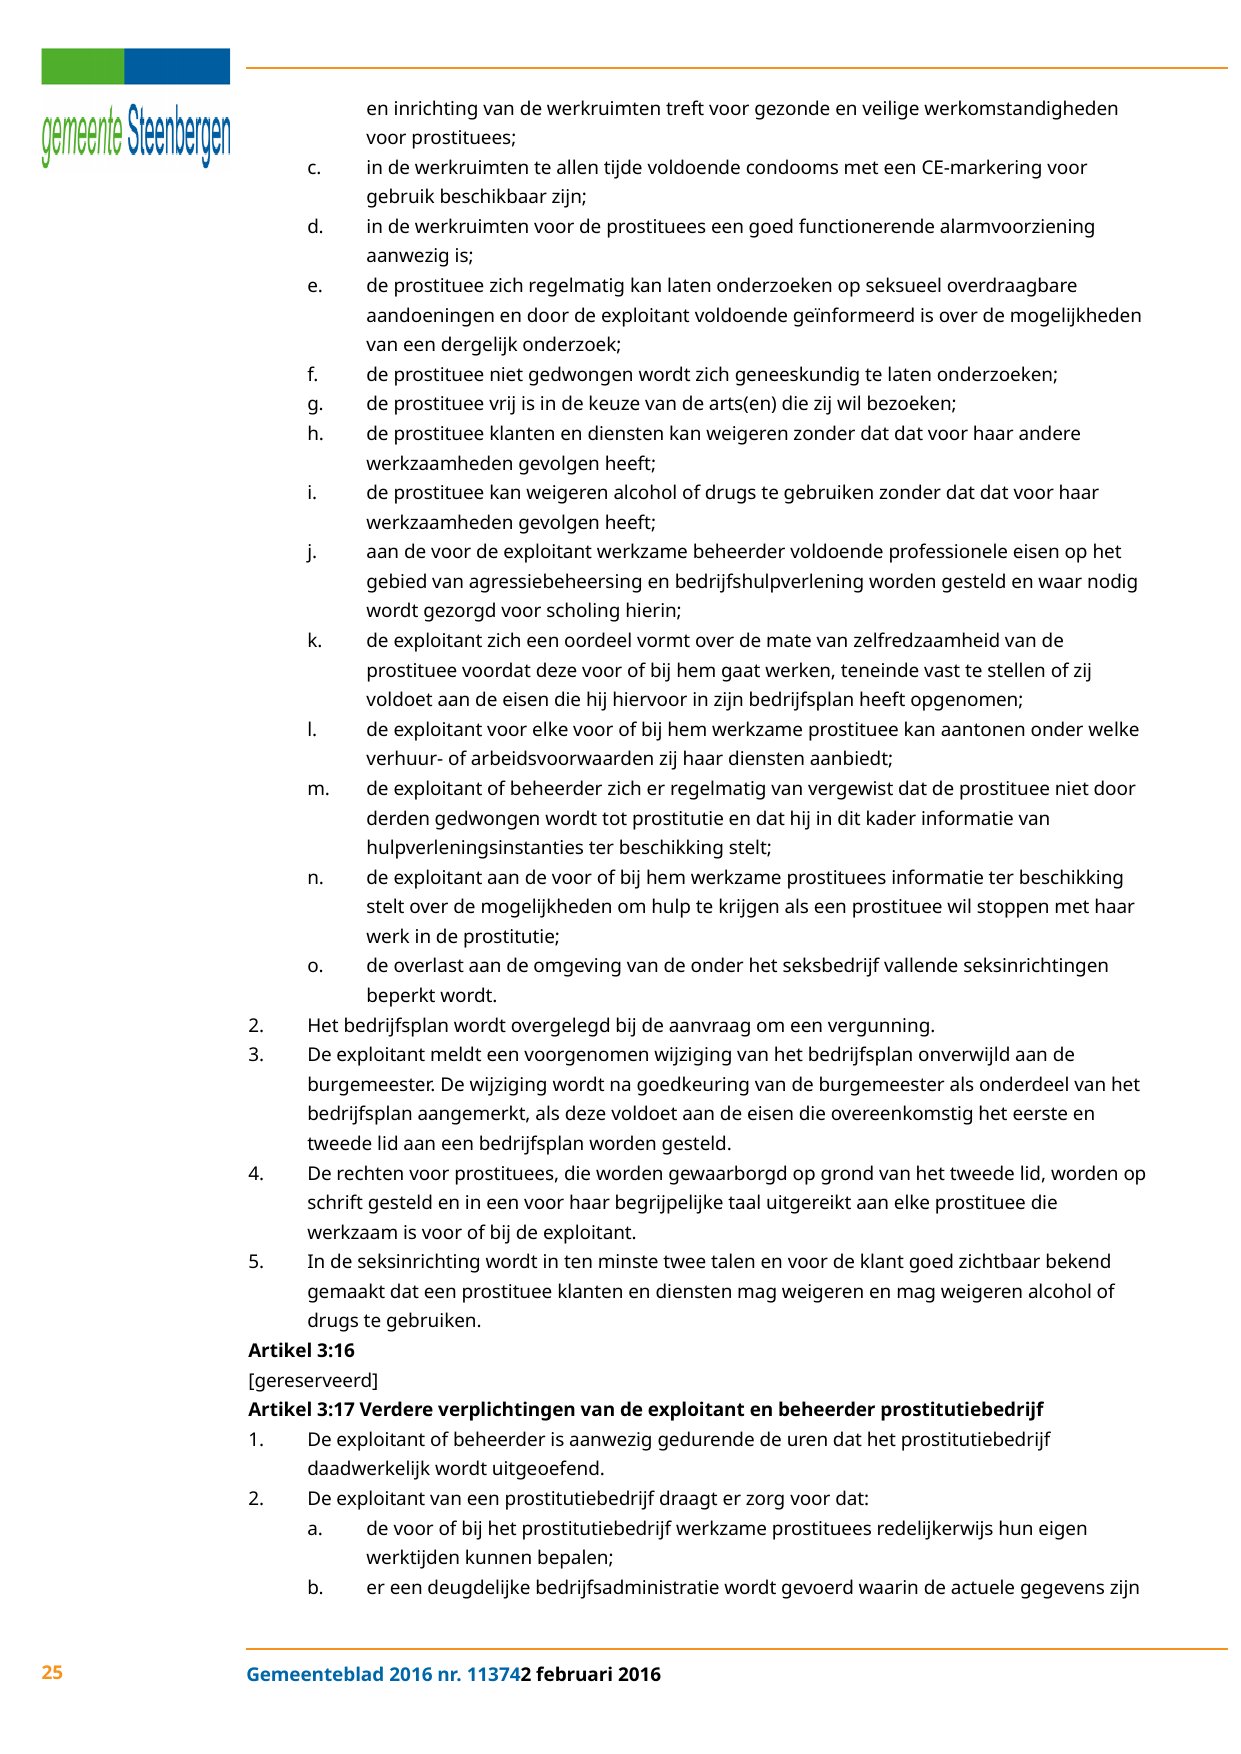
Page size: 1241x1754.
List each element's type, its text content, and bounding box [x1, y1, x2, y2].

list De exploitant van een prostitutiebedrijf draagt er zorg voor dat: [248, 1485, 1152, 1511]
text Artikel 3:16 [248, 1337, 1152, 1363]
list de exploitant zich een oordeel vormt over de mate van zelfredzaamheid van de prostituee voordat deze voor of bij hem gaat werken, teneinde vast te stellen of zij voldoet aan de eisen die hij hiervoor in zijn bedrijfsplan heeft opgenomen; [307, 627, 1152, 712]
list de exploitant of beheerder zich er regelmatig van vergewist dat de prostituee niet door derden gedwongen wordt tot prostitutie en dat hij in dit kader informatie van hulpverleningsinstanties ter beschikking stelt; [307, 775, 1152, 860]
list er een deugdelijke bedrijfsadministratie wordt gevoerd waarin de actuele gegevens zijn [307, 1574, 1152, 1600]
list De rechten voor prostituees, die worden gewaarborgd op grond van het tweede lid, worden op schrift gesteld en in een voor haar begrijpelijke taal uitgereikt aan elke prostituee die werkzaam is voor of bij de exploitant. [248, 1160, 1152, 1245]
list en inrichting van de werkruimten treft voor gezonde en veilige werkomstandigheden voor prostituees; [307, 95, 1152, 150]
list de prostituee vrij is in de keuze van de arts(en) die zij wil bezoeken; [307, 391, 1152, 416]
list de prostituee zich regelmatig kan laten onderzoeken op seksueel overdraagbare aandoeningen en door de exploitant voldoende geïnformeerd is over de mogelijkheden van een dergelijk onderzoek; [307, 272, 1152, 357]
list de prostituee niet gedwongen wordt zich geneeskundig te laten onderzoeken; [307, 361, 1152, 387]
text [gereserveerd] [248, 1367, 1152, 1393]
list de voor of bij het prostitutiebedrijf werkzame prostituees redelijkerwijs hun eigen werktijden kunnen bepalen; [307, 1515, 1152, 1570]
list in de werkruimten te allen tijde voldoende condooms met een CE-markering voor gebruik beschikbaar zijn; [307, 154, 1152, 209]
list De exploitant of beheerder is aanwezig gedurende de uren dat het prostitutiebedrijf daadwerkelijk wordt uitgeoefend. [248, 1426, 1152, 1481]
text Artikel 3:17 Verdere verplichtingen van de exploitant en beheerder prostitutiebedrijf [248, 1396, 1152, 1422]
list De exploitant meldt een voorgenomen wijziging van het bedrijfsplan onverwijld aan de burgemeester. De wijziging wordt na goedkeuring van de burgemeester als onderdeel van het bedrijfsplan aangemerkt, als deze voldoet aan de eisen die overeenkomstig het eerste en tweede lid aan een bedrijfsplan worden gesteld. [248, 1041, 1152, 1156]
picture [41, 47, 231, 172]
list In de seksinrichting wordt in ten minste twee talen en voor de klant goed zichtbaar bekend gemaakt dat een prostituee klanten en diensten mag weigeren en mag weigeren alcohol of drugs te gebruiken. [248, 1248, 1152, 1333]
list de overlast aan de omgeving van de onder het seksbedrijf vallende seksinrichtingen beperkt wordt. [307, 953, 1152, 1008]
list in de werkruimten voor de prostituees een goed functionerende alarmvoorziening aanwezig is; [307, 213, 1152, 268]
list de prostituee kan weigeren alcohol of drugs te gebruiken zonder dat dat voor haar werkzaamheden gevolgen heeft; [307, 479, 1152, 535]
list aan de voor de exploitant werkzame beheerder voldoende professionele eisen op het gebied van agressiebeheersing en bedrijfshulpverlening worden gesteld en waar nodig wordt gezorgd voor scholing hierin; [307, 538, 1152, 623]
list de exploitant voor elke voor of bij hem werkzame prostituee kan aantonen onder welke verhuur- of arbeidsvoorwaarden zij haar diensten aanbiedt; [307, 716, 1152, 771]
list de prostituee klanten en diensten kan weigeren zonder dat dat voor haar andere werkzaamheden gevolgen heeft; [307, 420, 1152, 476]
list de exploitant aan de voor of bij hem werkzame prostituees informatie ter beschikking stelt over de mogelijkheden om hulp te krijgen als een prostituee wil stoppen met haar werk in de prostitutie; [307, 864, 1152, 949]
list Het bedrijfsplan wordt overgelegd bij de aanvraag om een vergunning. [248, 1012, 1152, 1038]
